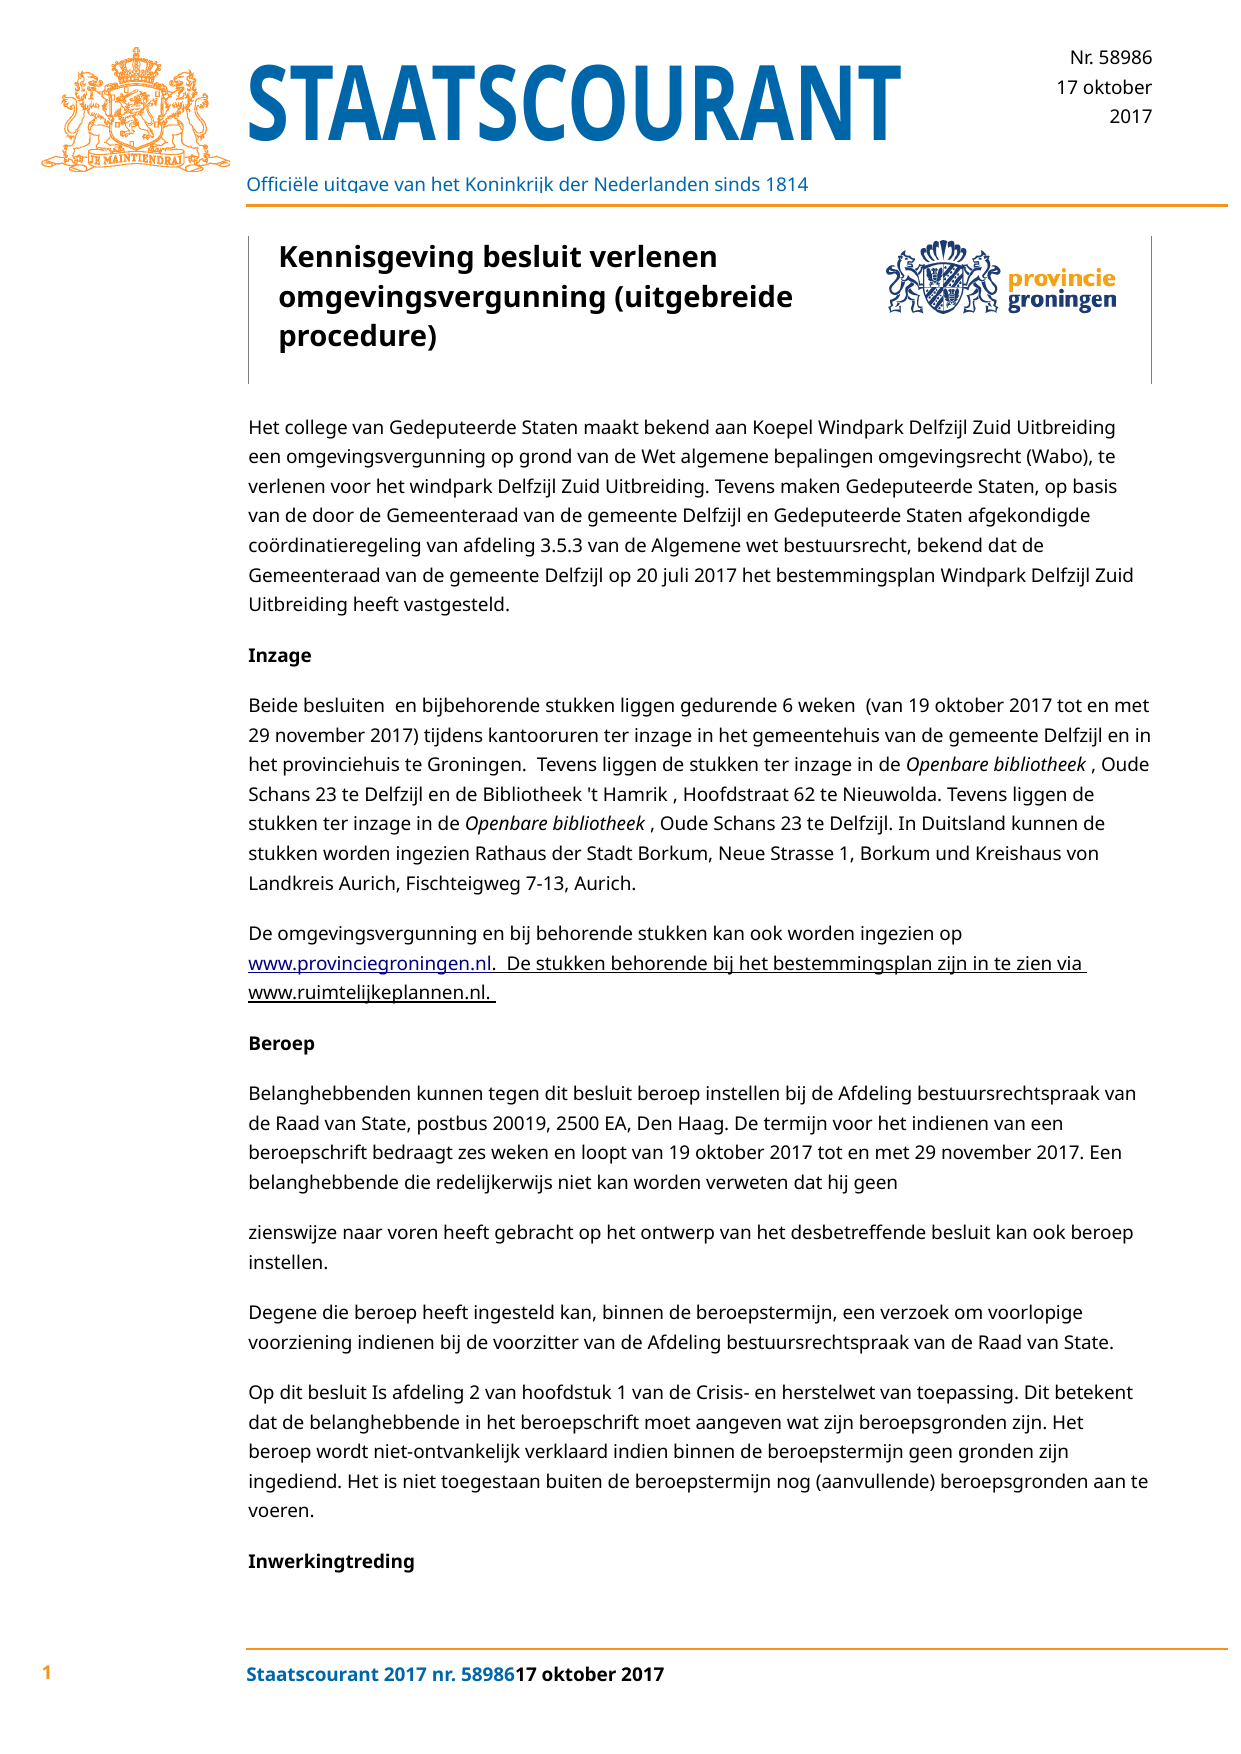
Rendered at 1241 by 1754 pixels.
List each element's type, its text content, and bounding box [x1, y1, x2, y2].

picture [41, 47, 231, 172]
text De omgevingsvergunning en bij behorende stukken kan ook worden ingezien op www.provinciegroningen.nl. De stukken behorende bij het bestemmingsplan zijn in te zien via www.ruimtelijkeplannen.nl. [248, 920, 1152, 1005]
text Belanghebbenden kunnen tegen dit besluit beroep instellen bij de Afdeling bestuursrechtspraak van de Raad van State, postbus 20019, 2500 EA, Den Haag. De termijn voor het indienen van een beroepschrift bedraagt zes weken en loopt van 19 oktober 2017 tot en met 29 november 2017. Een belanghebbende die redelijkerwijs niet kan worden verweten dat hij geen [248, 1080, 1152, 1195]
text Inwerkingtreding [248, 1548, 1152, 1574]
picture [882, 236, 1119, 316]
text zienswijze naar voren heeft gebracht op het ontwerp van het desbetreffende besluit kan ook beroep instellen. [248, 1219, 1152, 1275]
text Beroep [248, 1030, 1152, 1056]
text Het college van Gedeputeerde Staten maakt bekend aan Koepel Windpark Delfzijl Zuid Uitbreiding een omgevingsvergunning op grond van de Wet algemene bepalingen omgevingsrecht (Wabo), te verlenen voor het windpark Delfzijl Zuid Uitbreiding. Tevens maken Gedeputeerde Staten, op basis van de door de Gemeenteraad van de gemeente Delfzijl en Gedeputeerde Staten afgekondigde coördinatieregeling van afdeling 3.5.3 van de Algemene wet bestuursrecht, bekend dat de Gemeenteraad van de gemeente Delfzijl op 20 juli 2017 het bestemmingsplan Windpark Delfzijl Zuid Uitbreiding heeft vastgesteld. [248, 414, 1152, 617]
text Inzage [248, 642, 1152, 668]
table_header [850, 236, 1151, 384]
table_header Kennisgeving besluit verlenen omgevingsvergunning (uitgebreide procedure) [249, 236, 850, 384]
text Op dit besluit Is afdeling 2 van hoofdstuk 1 van de Crisis- en herstelwet van toepassing. Dit betekent dat de belanghebbende in het beroepschrift moet aangeven wat zijn beroepsgronden zijn. Het beroep wordt niet-ontvankelijk verklaard indien binnen de beroepstermijn geen gronden zijn ingediend. Het is niet toegestaan buiten de beroepstermijn nog (aanvullende) beroepsgronden aan te voeren. [248, 1379, 1152, 1523]
text Beide besluiten en bijbehorende stukken liggen gedurende 6 weken (van 19 oktober 2017 tot en met 29 november 2017) tijdens kantooruren ter inzage in het gemeentehuis van de gemeente Delfzijl en in het provinciehuis te Groningen. Tevens liggen de stukken ter inzage in de Openbare bibliotheek , Oude Schans 23 te Delfzijl en de Bibliotheek 't Hamrik , Hoofdstraat 62 te Nieuwolda. Tevens liggen de stukken ter inzage in de Openbare bibliotheek , Oude Schans 23 te Delfzijl. In Duitsland kunnen de stukken worden ingezien Rathaus der Stadt Borkum, Neue Strasse 1, Borkum und Kreishaus von Landkreis Aurich, Fischteigweg 7-13, Aurich. [248, 692, 1152, 896]
text Degene die beroep heeft ingesteld kan, binnen de beroepstermijn, een verzoek om voorlopige voorziening indienen bij de voorzitter van de Afdeling bestuursrechtspraak van de Raad van State. [248, 1299, 1152, 1355]
